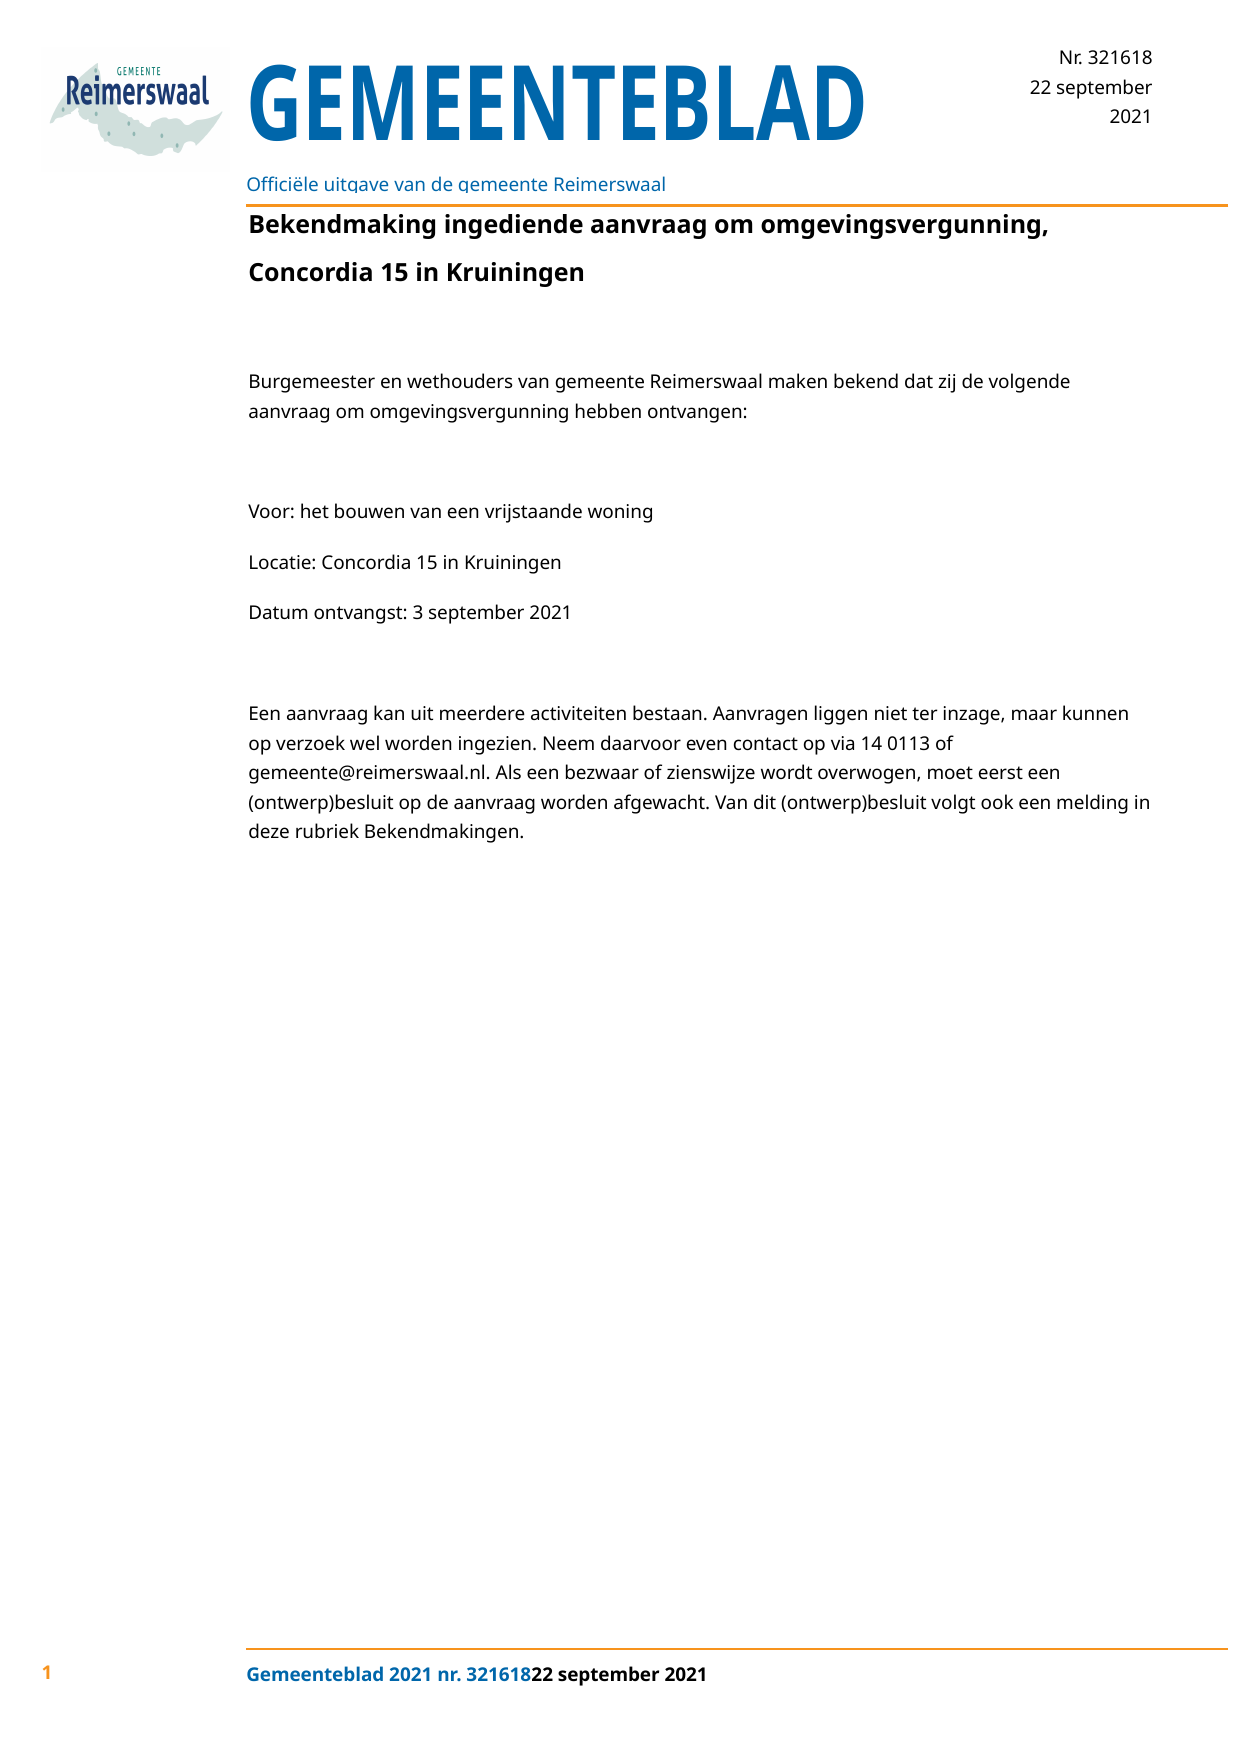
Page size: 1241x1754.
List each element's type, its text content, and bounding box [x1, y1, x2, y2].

text Bekendmaking ingediende aanvraag om omgevingsvergunning, Concordia 15 in Kruiningen [248, 207, 1152, 288]
text Een aanvraag kan uit meerdere activiteiten bestaan. Aanvragen liggen niet ter inzage, maar kunnen op verzoek wel worden ingezien. Neem daarvoor even contact op via 14 0113 of gemeente@reimerswaal.nl. Als een bezwaar of zienswijze wordt overwogen, moet eerst een (ontwerp)besluit op de aanvraag worden afgewacht. Van dit (ontwerp)besluit volgt ook een melding in deze rubriek Bekendmakingen. [248, 700, 1152, 844]
text Locatie: Concordia 15 in Kruiningen [248, 549, 1152, 575]
text Burgemeester en wethouders van gemeente Reimerswaal maken bekend dat zij de volgende aanvraag om omgevingsvergunning hebben ontvangen: [248, 368, 1152, 424]
picture [41, 47, 231, 172]
text Voor: het bouwen van een vrijstaande woning [248, 499, 1152, 524]
text Datum ontvangst: 3 september 2021 [248, 599, 1152, 625]
